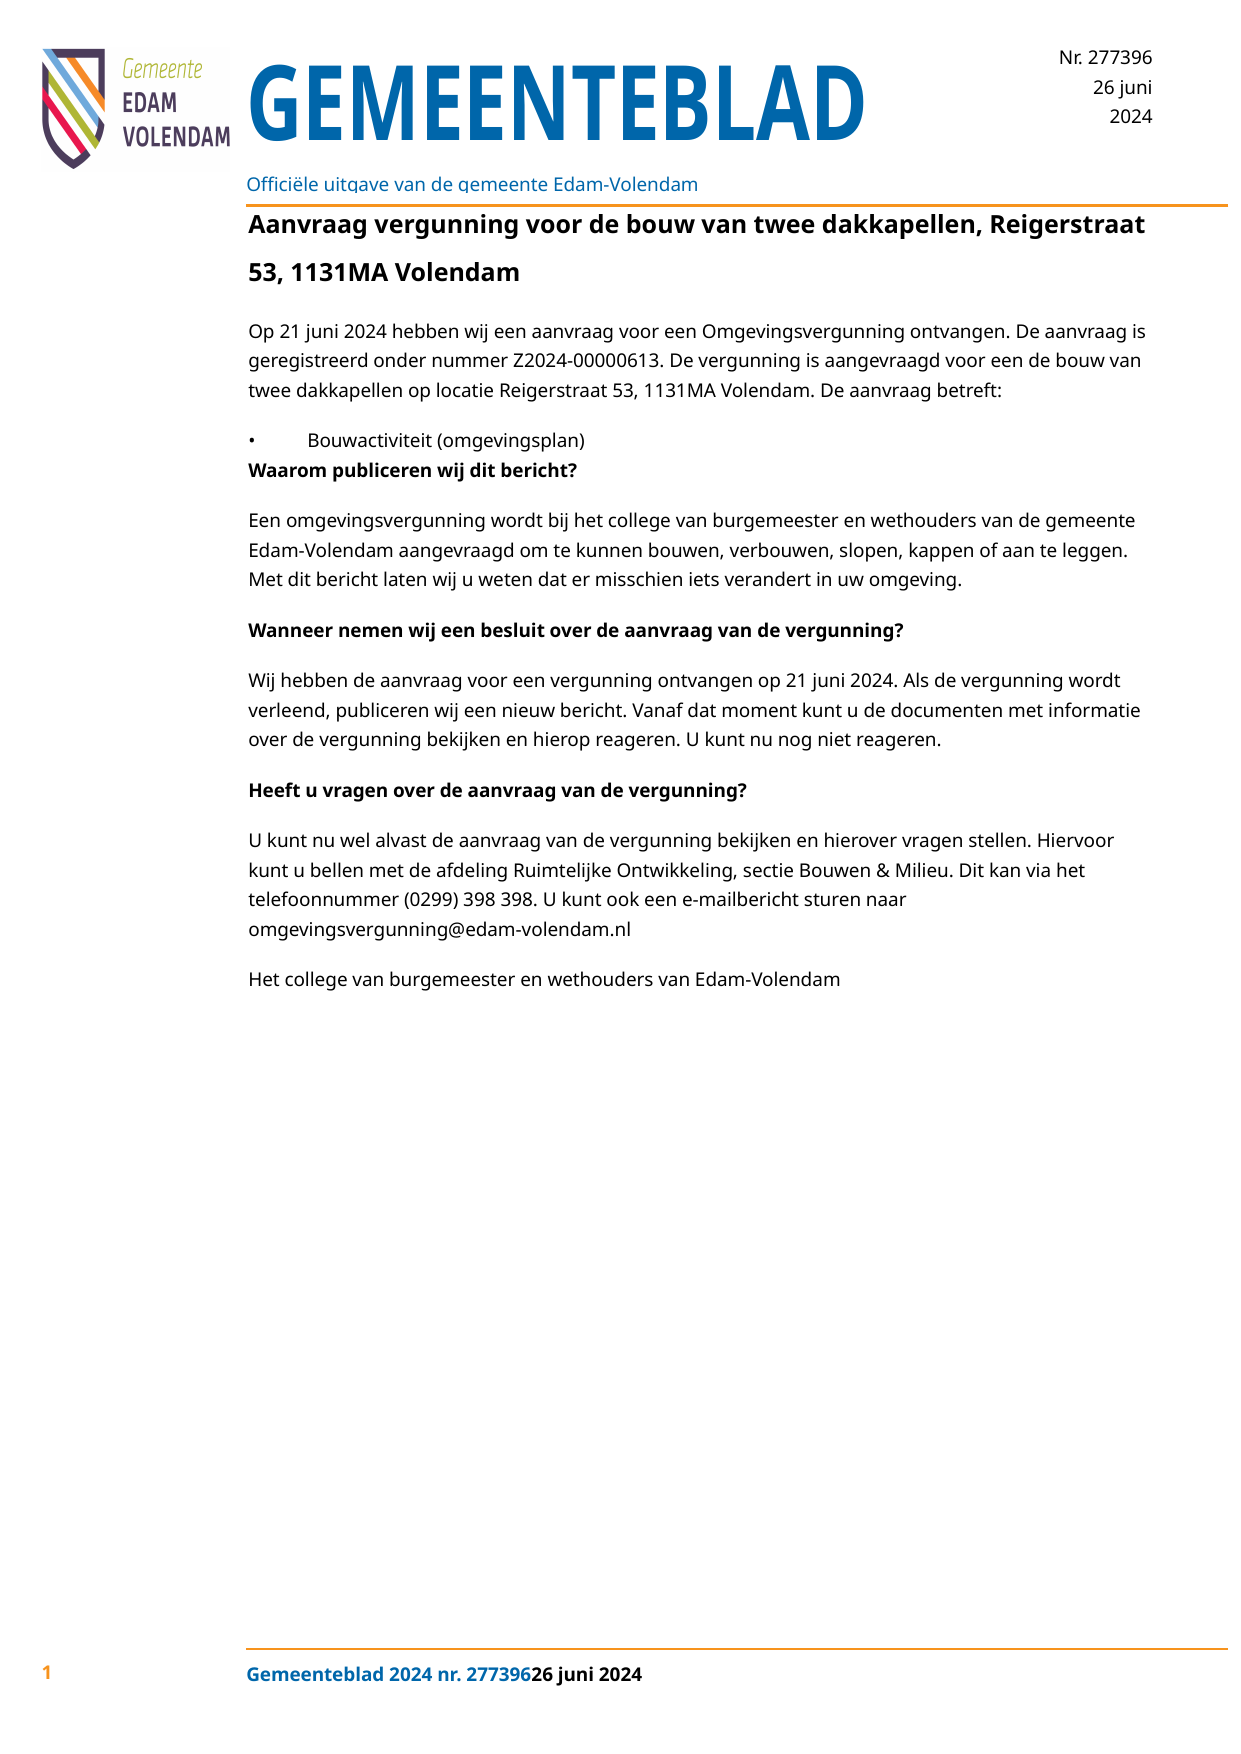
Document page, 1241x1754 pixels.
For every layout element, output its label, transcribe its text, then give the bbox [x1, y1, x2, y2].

text Een omgevingsvergunning wordt bij het college van burgemeester en wethouders van de gemeente Edam-Volendam aangevraagd om te kunnen bouwen, verbouwen, slopen, kappen of aan te leggen. Met dit bericht laten wij u weten dat er misschien iets verandert in uw omgeving. [248, 507, 1152, 592]
text Op 21 juni 2024 hebben wij een aanvraag voor een Omgevingsvergunning ontvangen. De aanvraag is geregistreerd onder nummer Z2024-00000613. De vergunning is aangevraagd voor een de bouw van twee dakkapellen op locatie Reigerstraat 53, 1131MA Volendam. De aanvraag betreft: [248, 318, 1152, 403]
list Bouwactiviteit (omgevingsplan) [248, 427, 1152, 453]
text Wanneer nemen wij een besluit over de aanvraag van de vergunning? [248, 617, 1152, 643]
picture [41, 47, 231, 172]
text Heeft u vragen over de aanvraag van de vergunning? [248, 777, 1152, 803]
text Aanvraag vergunning voor de bouw van twee dakkapellen, Reigerstraat 53, 1131MA Volendam [248, 207, 1152, 288]
text Wij hebben de aanvraag voor een vergunning ontvangen op 21 juni 2024. Als de vergunning wordt verleend, publiceren wij een nieuw bericht. Vanaf dat moment kunt u de documenten met informatie over de vergunning bekijken en hierop reageren. U kunt nu nog niet reageren. [248, 667, 1152, 752]
text U kunt nu wel alvast de aanvraag van de vergunning bekijken en hierover vragen stellen. Hiervoor kunt u bellen met de afdeling Ruimtelijke Ontwikkeling, sectie Bouwen & Milieu. Dit kan via het telefoonnummer (0299) 398 398. U kunt ook een e-mailbericht sturen naar omgevingsvergunning@edam-volendam.nl [248, 827, 1152, 942]
text Het college van burgemeester en wethouders van Edam-Volendam [248, 967, 1152, 992]
text Waarom publiceren wij dit bericht? [248, 457, 1152, 483]
